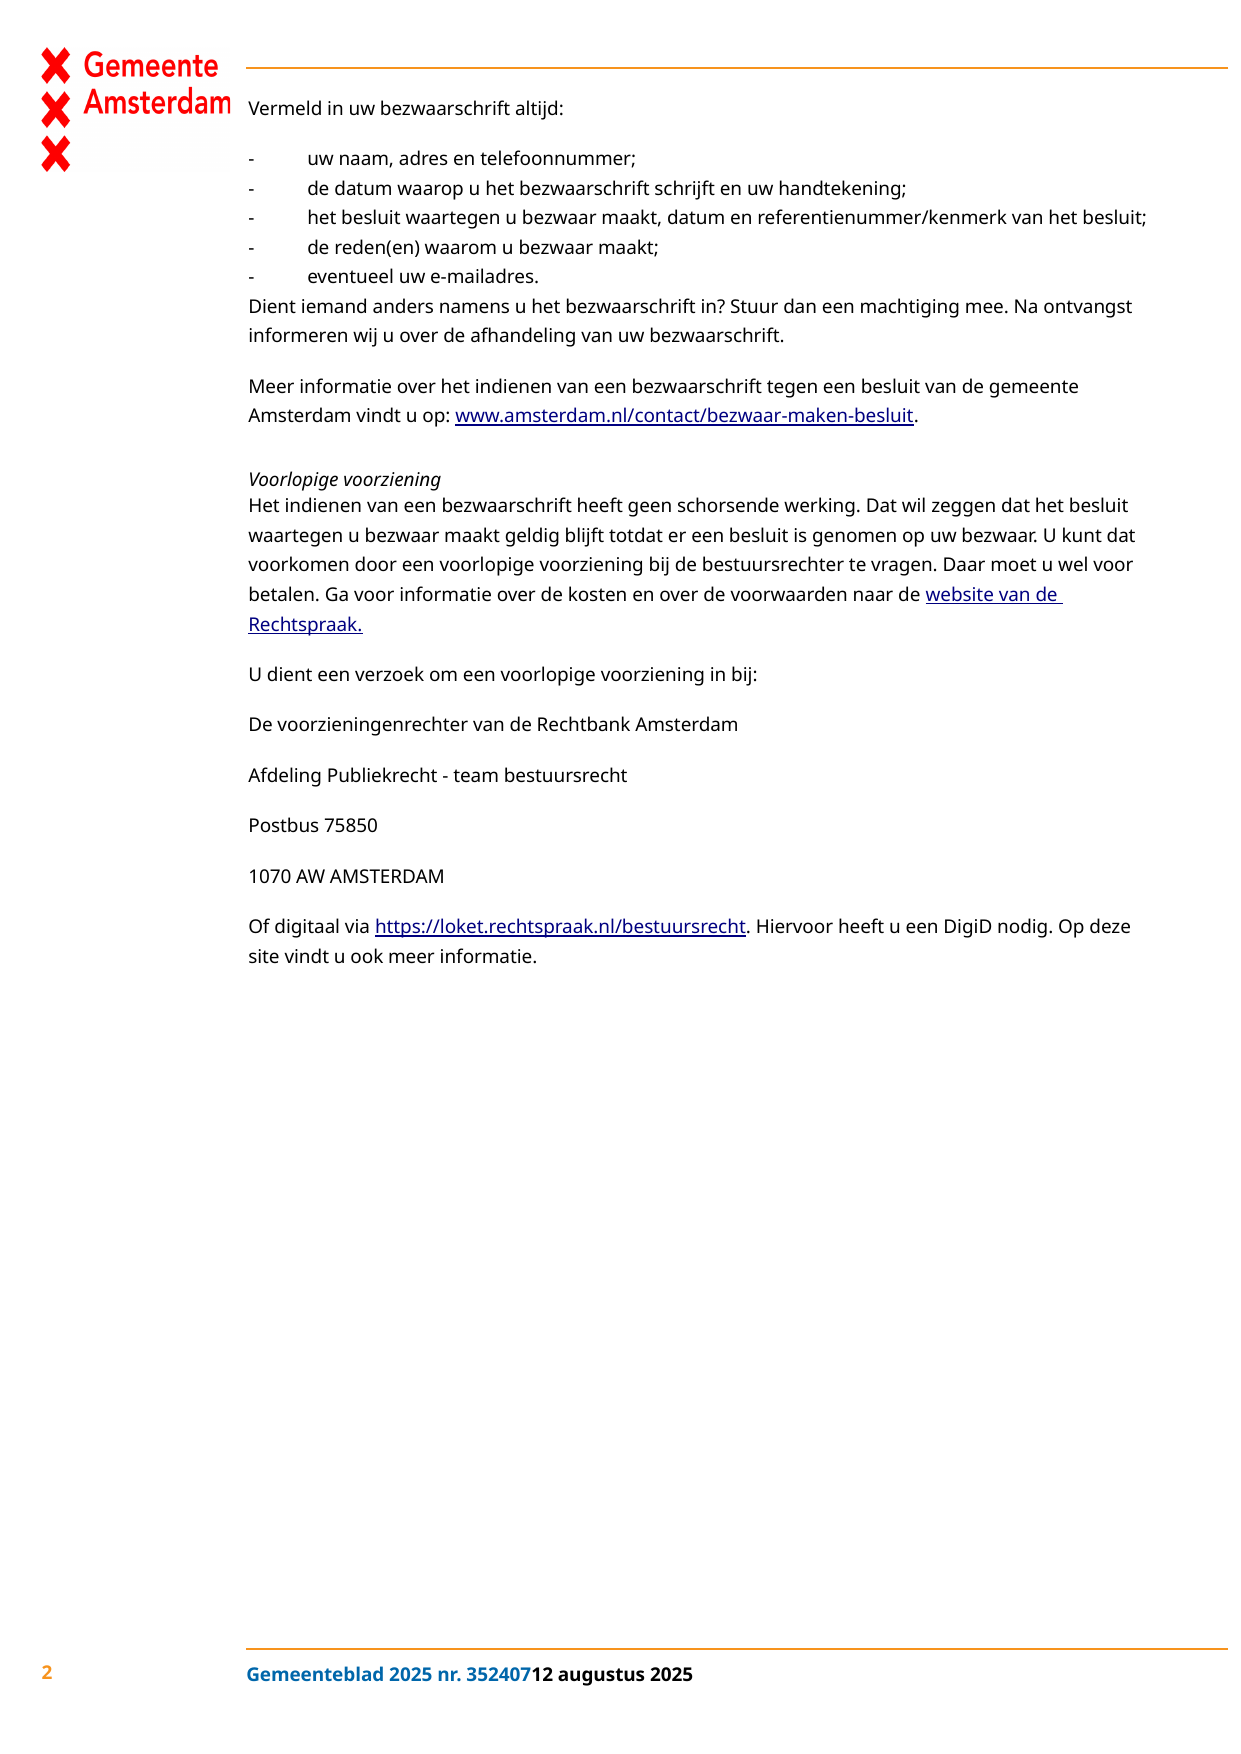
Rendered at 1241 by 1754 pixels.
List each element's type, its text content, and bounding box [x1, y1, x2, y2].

text De voorzieningenrechter van de Rechtbank Amsterdam [248, 712, 1152, 737]
list uw naam, adres en telefoonnummer; [248, 145, 1152, 171]
picture [41, 47, 231, 172]
text Meer informatie over het indienen van een bezwaarschrift tegen een besluit van de gemeente Amsterdam vindt u op: www.amsterdam.nl/contact/bezwaar-maken-besluit. [248, 373, 1152, 428]
text Of digitaal via https://loket.rechtspraak.nl/bestuursrecht. Hiervoor heeft u een DigiD nodig. Op deze site vindt u ook meer informatie. [248, 913, 1152, 968]
text Het indienen van een bezwaarschrift heeft geen schorsende werking. Dat wil zeggen dat het besluit waartegen u bezwaar maakt geldig blijft totdat er een besluit is genomen op uw bezwaar. U kunt dat voorkomen door een voorlopige voorziening bij de bestuursrechter te vragen. Daar moet u wel voor betalen. Ga voor informatie over de kosten en over de voorwaarden naar de website van de Rechtspraak. [248, 492, 1152, 636]
list de reden(en) waarom u bezwaar maakt; [248, 234, 1152, 260]
text Dient iemand anders namens u het bezwaarschrift in? Stuur dan een machtiging mee. Na ontvangst informeren wij u over de afhandeling van uw bezwaarschrift. [248, 293, 1152, 348]
list de datum waarop u het bezwaarschrift schrijft en uw handtekening; [248, 175, 1152, 201]
text Postbus 75850 [248, 812, 1152, 838]
text Vermeld in uw bezwaarschrift altijd: [248, 95, 1152, 121]
text U dient een verzoek om een voorlopige voorziening in bij: [248, 661, 1152, 687]
text 1070 AW AMSTERDAM [248, 863, 1152, 888]
list eventueel uw e-mailadres. [248, 263, 1152, 289]
text Afdeling Publiekrecht - team bestuursrecht [248, 762, 1152, 788]
text Voorlopige voorziening [248, 467, 1152, 492]
list het besluit waartegen u bezwaar maakt, datum en referentienummer/kenmerk van het besluit; [248, 204, 1152, 230]
